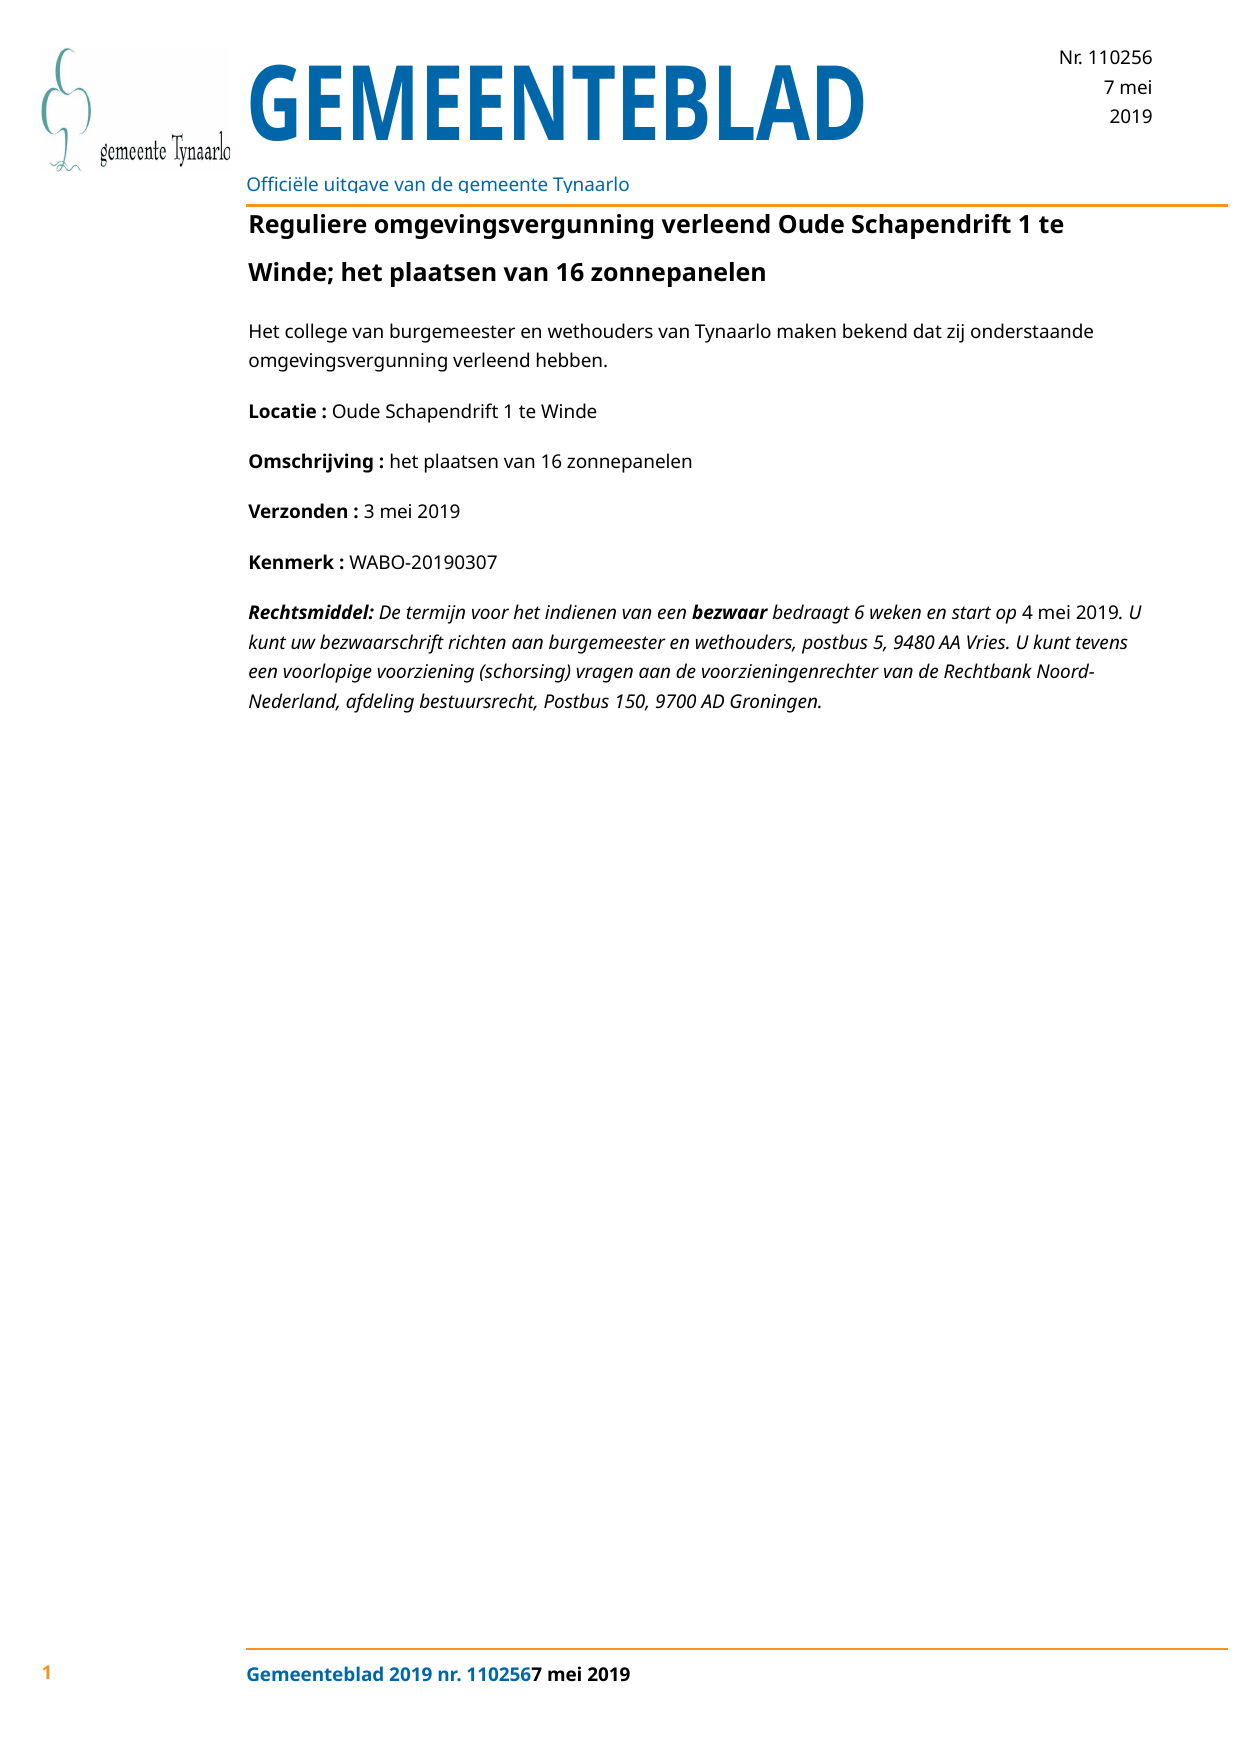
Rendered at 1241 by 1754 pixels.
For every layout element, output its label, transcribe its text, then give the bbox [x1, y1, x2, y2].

text Verzonden : 3 mei 2019 [248, 499, 1152, 524]
text Het college van burgemeester en wethouders van Tynaarlo maken bekend dat zij onderstaande omgevingsvergunning verleend hebben. [248, 318, 1152, 373]
text Kenmerk : WABO-20190307 [248, 549, 1152, 575]
text Omschrijving : het plaatsen van 16 zonnepanelen [248, 448, 1152, 474]
text Rechtsmiddel: De termijn voor het indienen van een bezwaar bedraagt 6 weken en start op 4 mei 2019. U kunt uw bezwaarschrift richten aan burgemeester en wethouders, postbus 5, 9480 AA Vries. U kunt tevens een voorlopige voorziening (schorsing) vragen aan de voorzieningenrechter van de Rechtbank Noord-Nederland, afdeling bestuursrecht, Postbus 150, 9700 AD Groningen. [248, 599, 1152, 714]
text Reguliere omgevingsvergunning verleend Oude Schapendrift 1 te Winde; het plaatsen van 16 zonnepanelen [248, 207, 1152, 288]
picture [41, 47, 231, 172]
text Locatie : Oude Schapendrift 1 te Winde [248, 398, 1152, 424]
